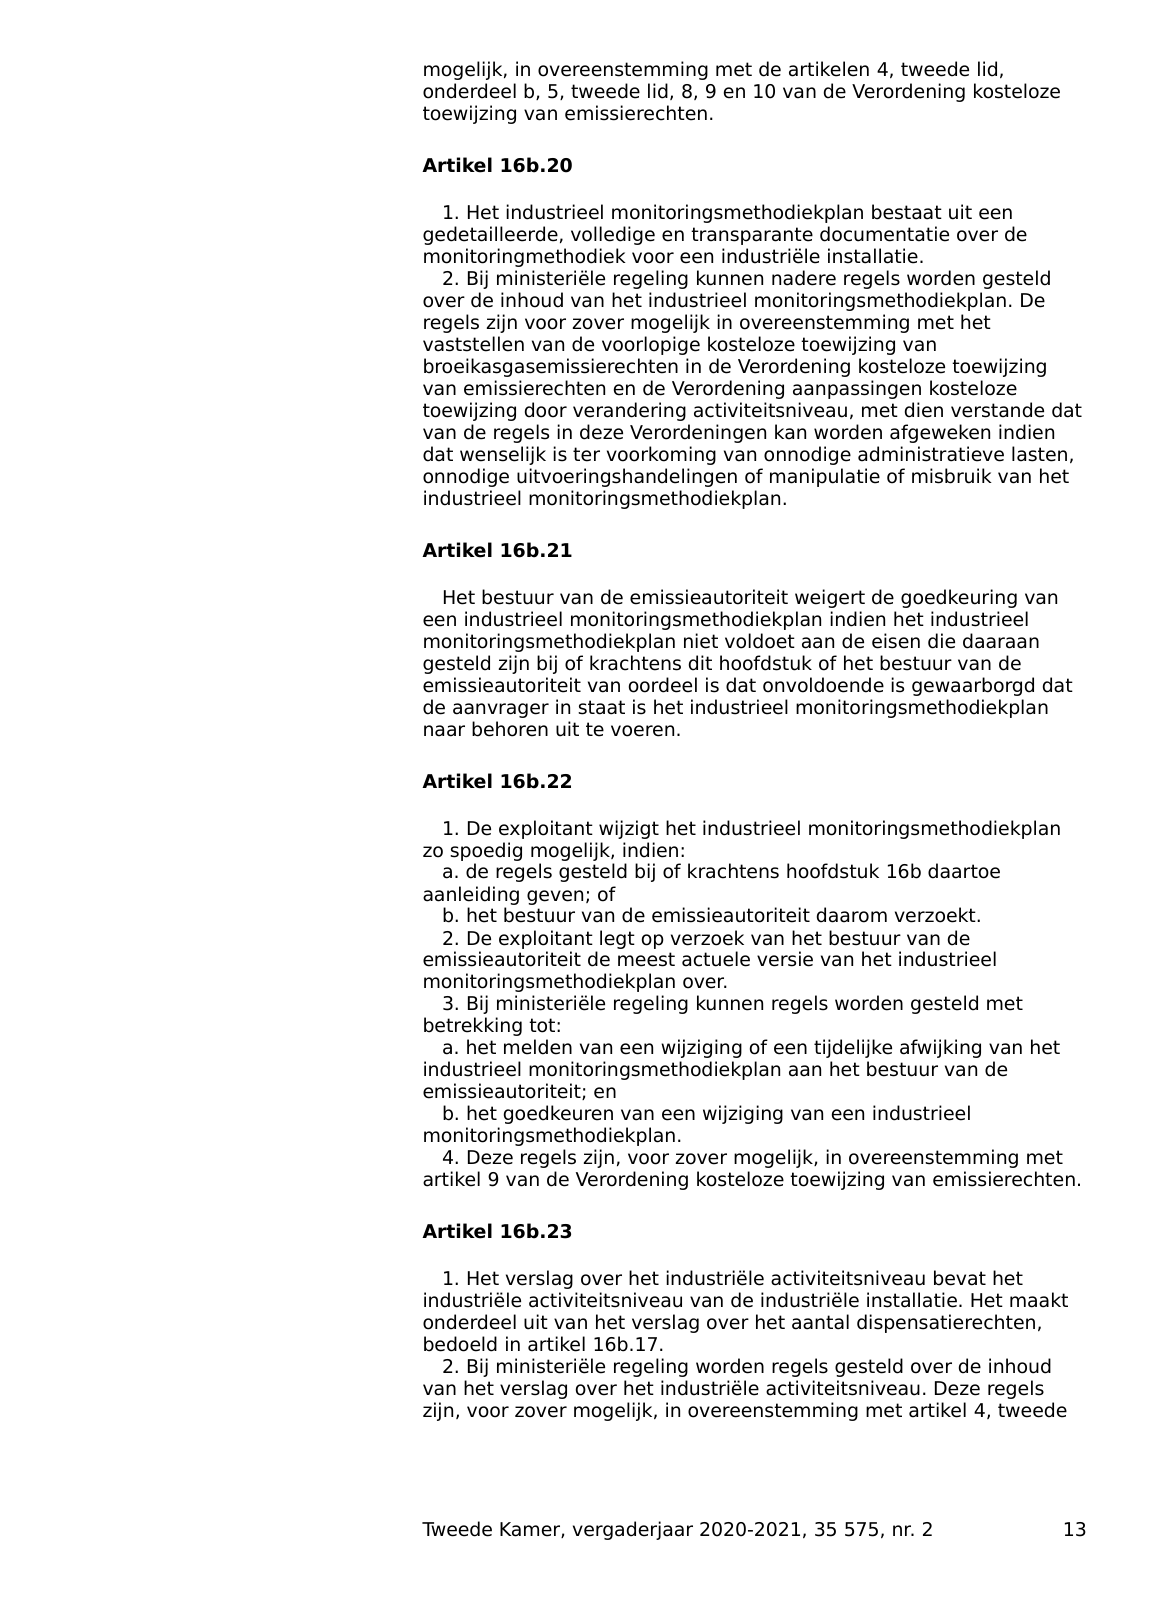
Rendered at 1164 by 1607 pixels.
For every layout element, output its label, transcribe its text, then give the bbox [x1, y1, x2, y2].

subtitle Artikel 16b.20 [422, 155, 1087, 177]
text 1. De exploitant wijzigt het industrieel monitoringsmethodiekplan zo spoedig mogelijk, indien: [422, 817, 1087, 861]
text 2. Bij ministeriële regeling worden regels gesteld over de inhoud van het verslag over het industriële activiteitsniveau. Deze regels zijn, voor zover mogelijk, in overeenstemming met artikel 4, tweede [422, 1356, 1087, 1422]
text b. het goedkeuren van een wijziging van een industrieel monitoringsmethodiekplan. [422, 1103, 1087, 1147]
subtitle Artikel 16b.21 [422, 540, 1087, 562]
text 2. Bij ministeriële regeling kunnen nadere regels worden gesteld over de inhoud van het industrieel monitoringsmethodiekplan. De regels zijn voor zover mogelijk in overeenstemming met het vaststellen van de voorlopige kosteloze toewijzing van broeikasgasemissierechten in de Verordening kosteloze toewijzing van emissierechten en de Verordening aanpassingen kosteloze toewijzing door verandering activiteitsniveau, met dien verstande dat van de regels in deze Verordeningen kan worden afgeweken indien dat wenselijk is ter voorkoming van onnodige administratieve lasten, onnodige uitvoeringshandelingen of manipulatie of misbruik van het industrieel monitoringsmethodiekplan. [422, 268, 1087, 510]
subtitle Artikel 16b.22 [422, 771, 1087, 792]
text mogelijk, in overeenstemming met de artikelen 4, tweede lid, onderdeel b, 5, tweede lid, 8, 9 en 10 van de Verordening kosteloze toewijzing van emissierechten. [422, 59, 1087, 125]
text a. de regels gesteld bij of krachtens hoofdstuk 16b daartoe aanleiding geven; of [422, 861, 1087, 905]
text 4. Deze regels zijn, voor zover mogelijk, in overeenstemming met artikel 9 van de Verordening kosteloze toewijzing van emissierechten. [422, 1147, 1087, 1191]
text 1. Het industrieel monitoringsmethodiekplan bestaat uit een gedetailleerde, volledige en transparante documentatie over de monitoringmethodiek voor een industriële installatie. [422, 202, 1087, 268]
text Het bestuur van de emissieautoriteit weigert de goedkeuring van een industrieel monitoringsmethodiekplan indien het industrieel monitoringsmethodiekplan niet voldoet aan de eisen die daaraan gesteld zijn bij of krachtens dit hoofdstuk of het bestuur van de emissieautoriteit van oordeel is dat onvoldoende is gewaarborgd dat de aanvrager in staat is het industrieel monitoringsmethodiekplan naar behoren uit te voeren. [422, 587, 1087, 741]
text 2. De exploitant legt op verzoek van het bestuur van de emissieautoriteit de meest actuele versie van het industrieel monitoringsmethodiekplan over. [422, 927, 1087, 993]
text a. het melden van een wijziging of een tijdelijke afwijking van het industrieel monitoringsmethodiekplan aan het bestuur van de emissieautoriteit; en [422, 1037, 1087, 1103]
text 3. Bij ministeriële regeling kunnen regels worden gesteld met betrekking tot: [422, 993, 1087, 1037]
subtitle Artikel 16b.23 [422, 1221, 1087, 1243]
text 1. Het verslag over het industriële activiteitsniveau bevat het industriële activiteitsniveau van de industriële installatie. Het maakt onderdeel uit van het verslag over het aantal dispensatierechten, bedoeld in artikel 16b.17. [422, 1268, 1087, 1356]
text b. het bestuur van de emissieautoriteit daarom verzoekt. [422, 905, 1087, 927]
